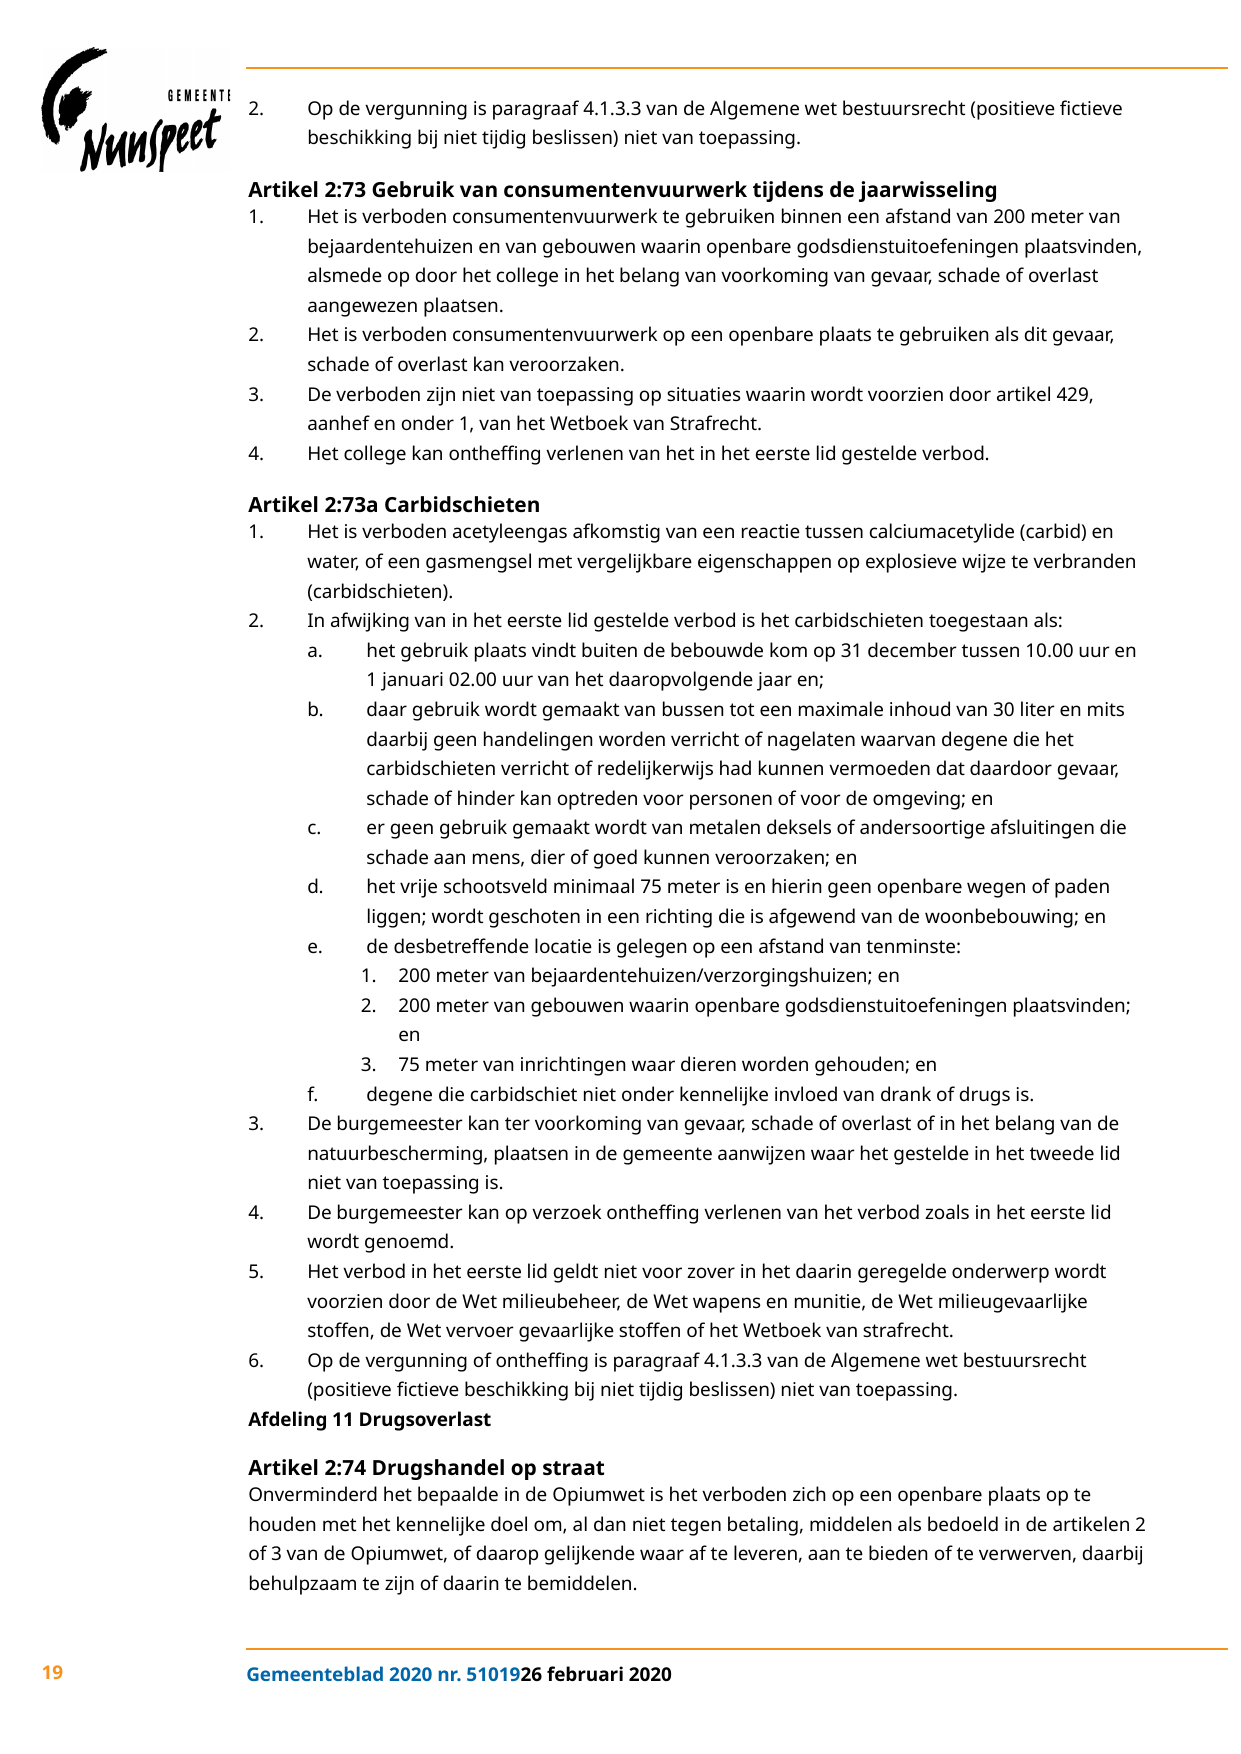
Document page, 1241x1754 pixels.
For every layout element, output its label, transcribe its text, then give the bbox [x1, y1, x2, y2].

list Het is verboden acetyleengas afkomstig van een reactie tussen calciumacetylide (carbid) en water, of een gasmengsel met vergelijkbare eigenschappen op explosieve wijze te verbranden (carbidschieten). [248, 519, 1152, 604]
text Artikel 2:74 Drugshandel op straat [248, 1453, 1152, 1481]
list 200 meter van gebouwen waarin openbare godsdienstuitoefeningen plaatsvinden; en [361, 992, 1152, 1047]
list degene die carbidschiet niet onder kennelijke invloed van drank of drugs is. [307, 1081, 1152, 1107]
list Het is verboden consumentenvuurwerk op een openbare plaats te gebruiken als dit gevaar, schade of overlast kan veroorzaken. [248, 322, 1152, 377]
text Onverminderd het bepaalde in de Opiumwet is het verboden zich op een openbare plaats op te houden met het kennelijke doel om, al dan niet tegen betaling, middelen als bedoeld in de artikelen 2 of 3 van de Opiumwet, of daarop gelijkende waar af te leveren, aan te bieden of te verwerven, daarbij behulpzaam te zijn of daarin te bemiddelen. [248, 1481, 1152, 1596]
list de desbetreffende locatie is gelegen op een afstand van tenminste: [307, 933, 1152, 959]
list Het verbod in het eerste lid geldt niet voor zover in het daarin geregelde onderwerp wordt voorzien door de Wet milieubeheer, de Wet wapens en munitie, de Wet milieugevaarlijke stoffen, de Wet vervoer gevaarlijke stoffen of het Wetboek van strafrecht. [248, 1258, 1152, 1343]
text Afdeling 11 Drugsoverlast [248, 1406, 1152, 1432]
list Op de vergunning of ontheffing is paragraaf 4.1.3.3 van de Algemene wet bestuursrecht (positieve fictieve beschikking bij niet tijdig beslissen) niet van toepassing. [248, 1347, 1152, 1402]
list De verboden zijn niet van toepassing op situaties waarin wordt voorzien door artikel 429, aanhef en onder 1, van het Wetboek van Strafrecht. [248, 381, 1152, 436]
list 200 meter van bejaardentehuizen/verzorgingshuizen; en [361, 962, 1152, 988]
list 75 meter van inrichtingen waar dieren worden gehouden; en [361, 1051, 1152, 1077]
list De burgemeester kan ter voorkoming van gevaar, schade of overlast of in het belang van de natuurbescherming, plaatsen in de gemeente aanwijzen waar het gestelde in het tweede lid niet van toepassing is. [248, 1110, 1152, 1195]
list De burgemeester kan op verzoek ontheffing verlenen van het verbod zoals in het eerste lid wordt genoemd. [248, 1199, 1152, 1254]
list In afwijking van in het eerste lid gestelde verbod is het carbidschieten toegestaan als: [248, 607, 1152, 633]
list aangewezen plaatsen. [248, 292, 1152, 318]
list er geen gebruik gemaakt wordt van metalen deksels of andersoortige afsluitingen die schade aan mens, dier of goed kunnen veroorzaken; en [307, 814, 1152, 870]
list daar gebruik wordt gemaakt van bussen tot een maximale inhoud van 30 liter en mits daarbij geen handelingen worden verricht of nagelaten waarvan degene die het carbidschieten verricht of redelijkerwijs had kunnen vermoeden dat daardoor gevaar, schade of hinder kan optreden voor personen of voor de omgeving; en [307, 696, 1152, 811]
list Het is verboden consumentenvuurwerk te gebruiken binnen een afstand van 200 meter van [248, 203, 1152, 229]
list het vrije schootsveld minimaal 75 meter is en hierin geen openbare wegen of paden liggen; wordt geschoten in een richting die is afgewend van de woonbebouwing; en [307, 874, 1152, 929]
list bejaardentehuizen en van gebouwen waarin openbare godsdienstuitoefeningen plaatsvinden, [248, 233, 1152, 258]
list het gebruik plaats vindt buiten de bebouwde kom op 31 december tussen 10.00 uur en 1 januari 02.00 uur van het daaropvolgende jaar en; [307, 637, 1152, 692]
list Op de vergunning is paragraaf 4.1.3.3 van de Algemene wet bestuursrecht (positieve fictieve beschikking bij niet tijdig beslissen) niet van toepassing. [248, 95, 1152, 150]
list alsmede op door het college in het belang van voorkoming van gevaar, schade of overlast [248, 262, 1152, 288]
text Artikel 2:73a Carbidschieten [248, 490, 1152, 519]
list Het college kan ontheffing verlenen van het in het eerste lid gestelde verbod. [248, 440, 1152, 466]
text Artikel 2:73 Gebruik van consumentenvuurwerk tijdens de jaarwisseling [248, 175, 1152, 203]
picture [41, 47, 231, 172]
